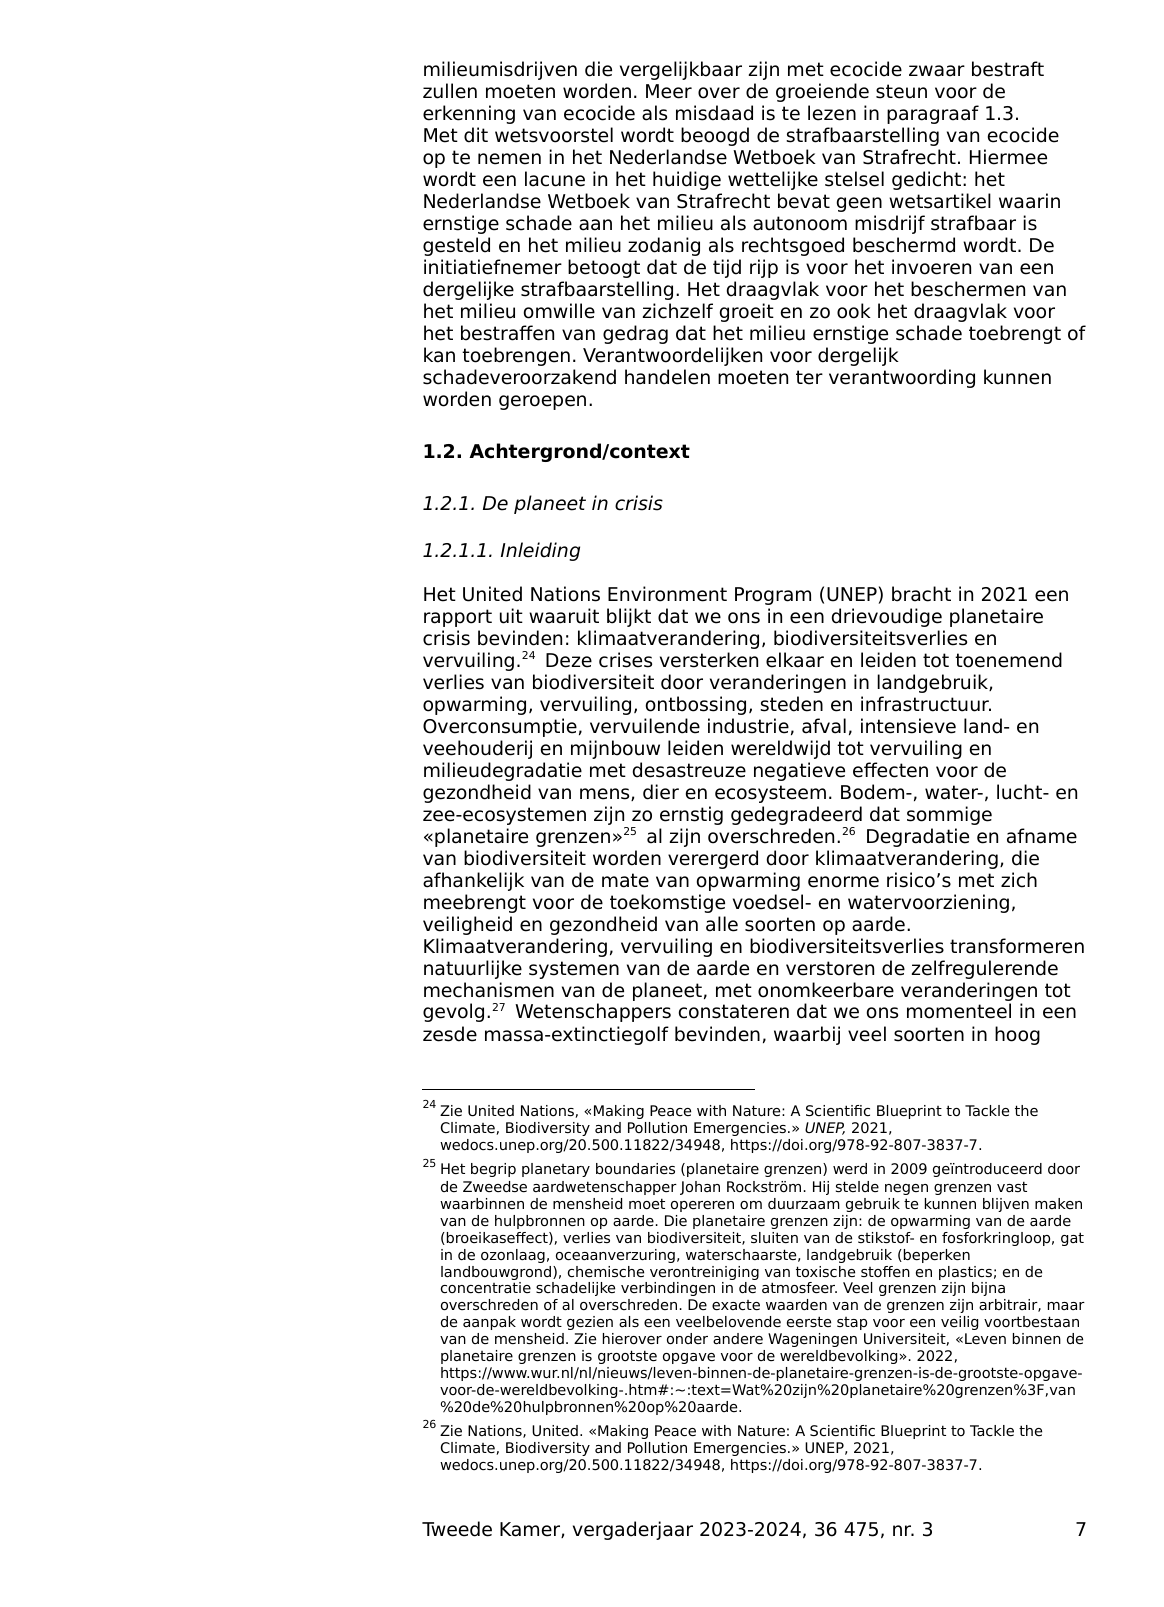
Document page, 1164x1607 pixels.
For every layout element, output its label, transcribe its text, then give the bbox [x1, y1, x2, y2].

subtitle 1.2. Achtergrond/context [422, 441, 1087, 463]
text Het United Nations Environment Program (UNEP) bracht in 2021 een rapport uit waaruit blijkt dat we ons in een drievoudige planetaire crisis bevinden: klimaatverandering, biodiversiteitsverlies en vervuiling. Deze crises versterken elkaar en leiden tot toenemend verlies van biodiversiteit door veranderingen in landgebruik, opwarming, vervuiling, ontbossing, steden en infrastructuur. Overconsumptie, vervuilende industrie, afval, intensieve land- en veehouderij en mijnbouw leiden wereldwijd tot vervuiling en milieudegradatie met desastreuze negatieve effecten voor de gezondheid van mens, dier en ecosysteem. Bodem-, water-, lucht- en zee-ecosystemen zijn zo ernstig gedegradeerd dat sommige «planetaire grenzen» al zijn overschreden. Degradatie en afname van biodiversiteit worden verergerd door klimaatverandering, die afhankelijk van de mate van opwarming enorme risico’s met zich meebrengt voor de toekomstige voedsel- en watervoorziening, veiligheid en gezondheid van alle soorten op aarde. Klimaatverandering, vervuiling en biodiversiteitsverlies transformeren natuurlijke systemen van de aarde en verstoren de zelfregulerende mechanismen van de planeet, met onomkeerbare veranderingen tot gevolg. Wetenschappers constateren dat we ons momenteel in een zesde massa-extinctiegolf bevinden, waarbij veel soorten in hoog [422, 584, 1087, 1045]
text Met dit wetsvoorstel wordt beoogd de strafbaarstelling van ecocide op te nemen in het Nederlandse Wetboek van Strafrecht. Hiermee wordt een lacune in het huidige wettelijke stelsel gedicht: het Nederlandse Wetboek van Strafrecht bevat geen wetsartikel waarin ernstige schade aan het milieu als autonoom misdrijf strafbaar is gesteld en het milieu zodanig als rechtsgoed beschermd wordt. De initiatiefnemer betoogt dat de tijd rijp is voor het invoeren van een dergelijke strafbaarstelling. Het draagvlak voor het beschermen van het milieu omwille van zichzelf groeit en zo ook het draagvlak voor het bestraffen van gedrag dat het milieu ernstige schade toebrengt of kan toebrengen. Verantwoordelijken voor dergelijk schadeveroorzakend handelen moeten ter verantwoording kunnen worden geroepen. [422, 125, 1087, 411]
subtitle 1.2.1.1. Inleiding [422, 540, 1087, 562]
text milieumisdrijven die vergelijkbaar zijn met ecocide zwaar bestraft zullen moeten worden. Meer over de groeiende steun voor de erkenning van ecocide als misdaad is te lezen in paragraaf 1.3. [422, 59, 1087, 125]
text Zie Nations, United. «Making Peace with Nature: A Scientific Blueprint to Tackle the Climate, Biodiversity and Pollution Emergencies.» UNEP, 2021, wedocs.unep.org/20.500.11822/34948, https://doi.org/978-92-807-3837-7. [422, 1418, 1087, 1474]
text Zie United Nations, «Making Peace with Nature: A Scientific Blueprint to Tackle the Climate, Biodiversity and Pollution Emergencies.» UNEP, 2021, wedocs.unep.org/20.500.11822/34948, https://doi.org/978-92-807-3837-7. [422, 1098, 1087, 1154]
text Het begrip planetary boundaries (planetaire grenzen) werd in 2009 geïntroduceerd door de Zweedse aardwetenschapper Johan Rockström. Hij stelde negen grenzen vast waarbinnen de mensheid moet opereren om duurzaam gebruik te kunnen blijven maken van de hulpbronnen op aarde. Die planetaire grenzen zijn: de opwarming van de aarde (broeikaseffect), verlies van biodiversiteit, sluiten van de stikstof- en fosforkringloop, gat in de ozonlaag, oceaanverzuring, waterschaarste, landgebruik (beperken landbouwgrond), chemische verontreiniging van toxische stoffen en plastics; en de concentratie schadelijke verbindingen in de atmosfeer. Veel grenzen zijn bijna overschreden of al overschreden. De exacte waarden van de grenzen zijn arbitrair, maar de aanpak wordt gezien als een veelbelovende eerste stap voor een veilig voortbestaan van de mensheid. Zie hierover onder andere Wageningen Universiteit, «Leven binnen de planetaire grenzen is grootste opgave voor de wereldbevolking». 2022, https://www.wur.nl/nl/nieuws/leven-binnen-de-planetaire-grenzen-is-de-grootste-opgave-voor-de-wereldbevolking-.htm#:~:text=Wat%20zijn%20planetaire%20grenzen%3F,van%20de%20hulpbronnen%20op%20aarde. [422, 1157, 1087, 1416]
subtitle 1.2.1. De planeet in crisis [422, 493, 1087, 515]
